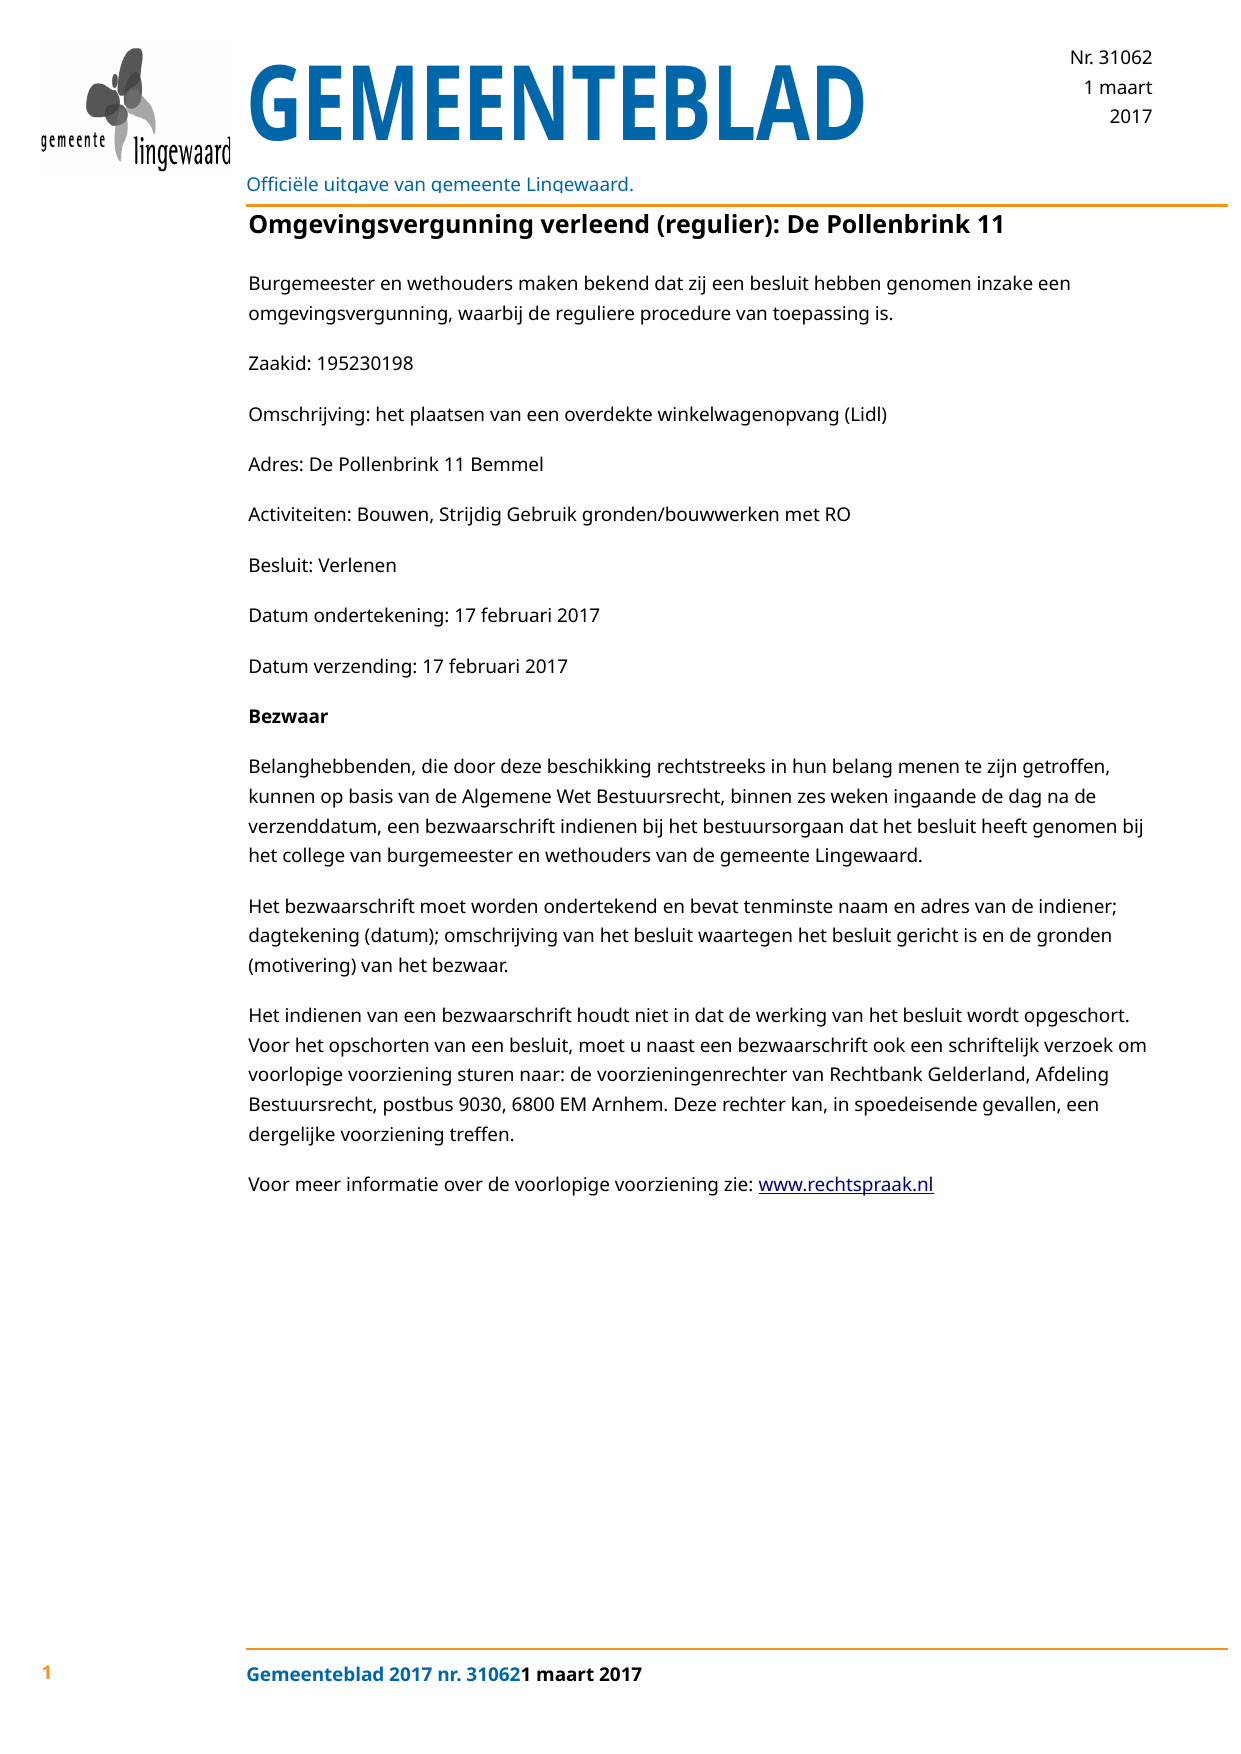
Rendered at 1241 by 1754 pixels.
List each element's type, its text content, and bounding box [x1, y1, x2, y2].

picture [41, 47, 231, 172]
text Datum ondertekening: 17 februari 2017 [248, 602, 1152, 628]
text Het bezwaarschrift moet worden ondertekend en bevat tenminste naam en adres van de indiener; dagtekening (datum); omschrijving van het besluit waartegen het besluit gericht is en de gronden (motivering) van het bezwaar. [248, 893, 1152, 978]
text Omgevingsvergunning verleend (regulier): De Pollenbrink 11 [248, 207, 1152, 241]
text Omschrijving: het plaatsen van een overdekte winkelwagenopvang (Lidl) [248, 401, 1152, 426]
text Burgemeester en wethouders maken bekend dat zij een besluit hebben genomen inzake een omgevingsvergunning, waarbij de reguliere procedure van toepassing is. [248, 270, 1152, 326]
text Voor meer informatie over de voorlopige voorziening zie: www.rechtspraak.nl [248, 1171, 1152, 1197]
text Besluit: Verlenen [248, 552, 1152, 578]
text Het indienen van een bezwaarschrift houdt niet in dat de werking van het besluit wordt opgeschort. Voor het opschorten van een besluit, moet u naast een bezwaarschrift ook een schriftelijk verzoek om voorlopige voorziening sturen naar: de voorzieningenrechter van Rechtbank Gelderland, Afdeling Bestuursrecht, postbus 9030, 6800 EM Arnhem. Deze rechter kan, in spoedeisende gevallen, een dergelijke voorziening treffen. [248, 1002, 1152, 1146]
text Zaakid: 195230198 [248, 350, 1152, 376]
text Bezwaar [248, 703, 1152, 729]
text Activiteiten: Bouwen, Strijdig Gebruik gronden/bouwwerken met RO [248, 502, 1152, 527]
text Datum verzending: 17 februari 2017 [248, 653, 1152, 678]
text Adres: De Pollenbrink 11 Bemmel [248, 451, 1152, 477]
text Belanghebbenden, die door deze beschikking rechtstreeks in hun belang menen te zijn getroffen, kunnen op basis van de Algemene Wet Bestuursrecht, binnen zes weken ingaande de dag na de verzenddatum, een bezwaarschrift indienen bij het bestuursorgaan dat het besluit heeft genomen bij het college van burgemeester en wethouders van de gemeente Lingewaard. [248, 754, 1152, 868]
